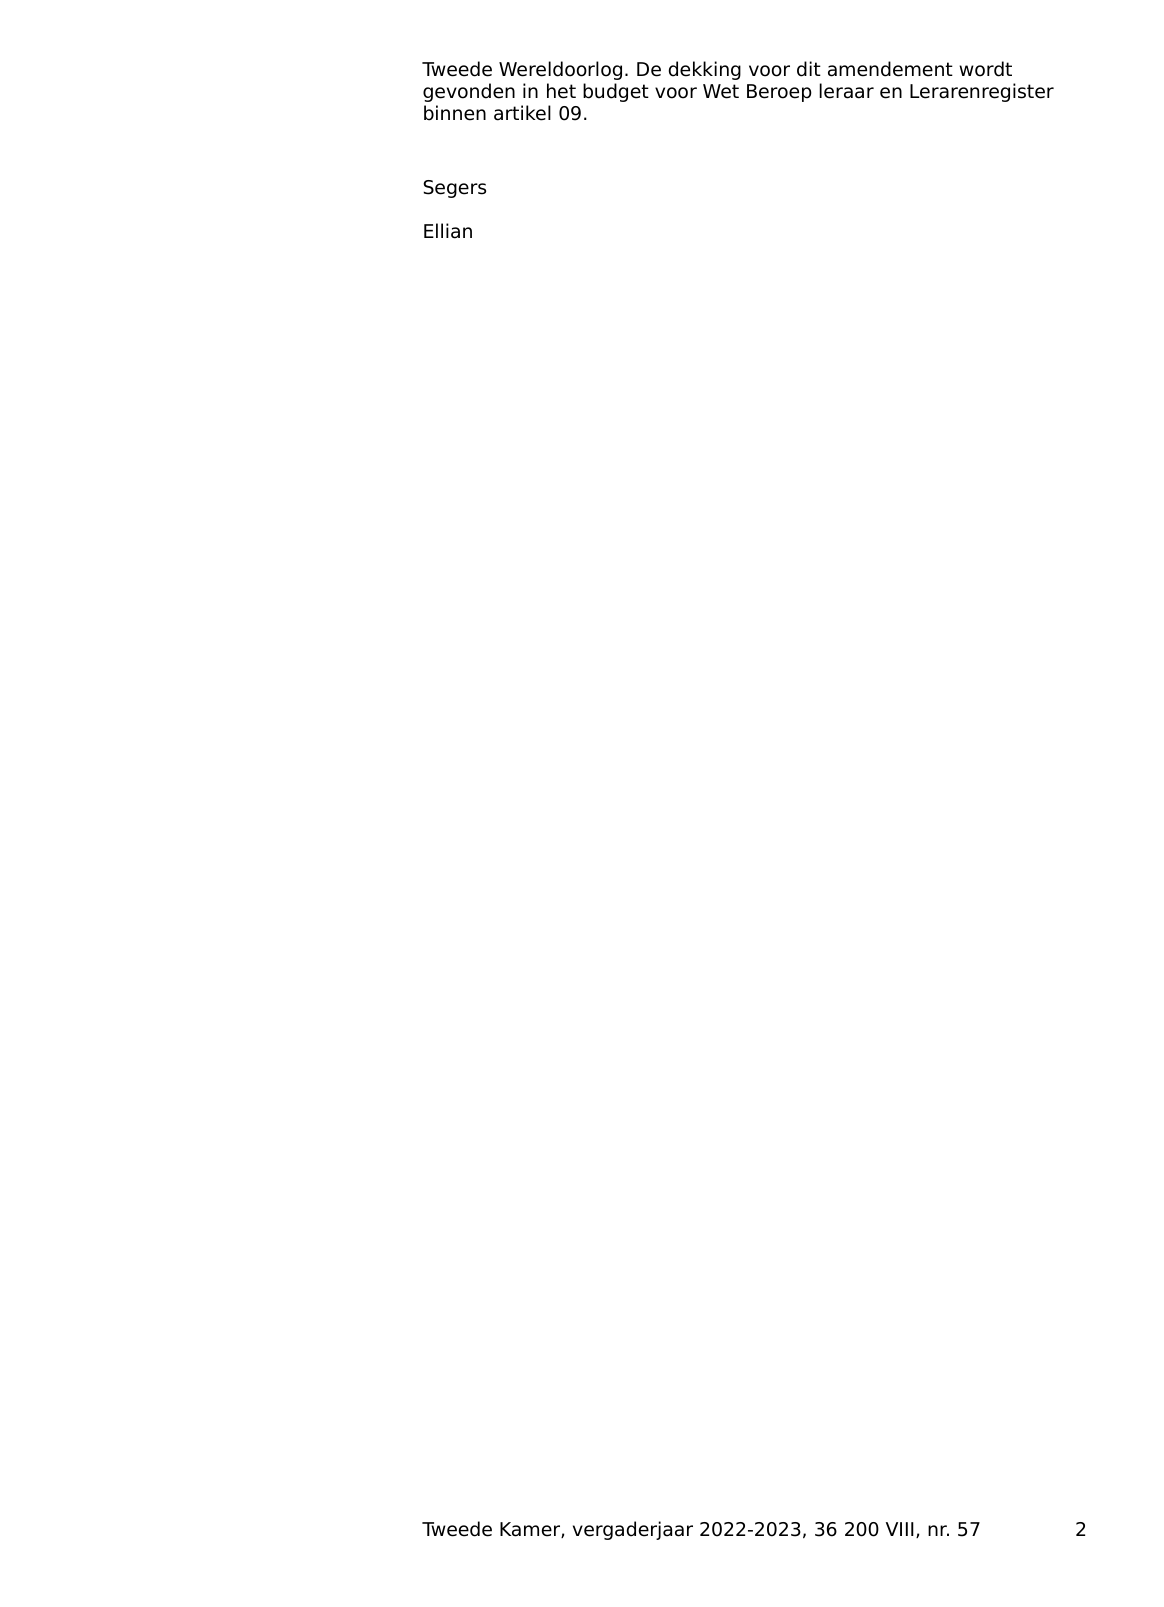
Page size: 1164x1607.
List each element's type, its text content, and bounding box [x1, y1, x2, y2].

text Tweede Wereldoorlog. De dekking voor dit amendement wordt gevonden in het budget voor Wet Beroep leraar en Lerarenregister binnen artikel 09. [422, 59, 1087, 125]
text Segers Ellian [422, 155, 1087, 243]
